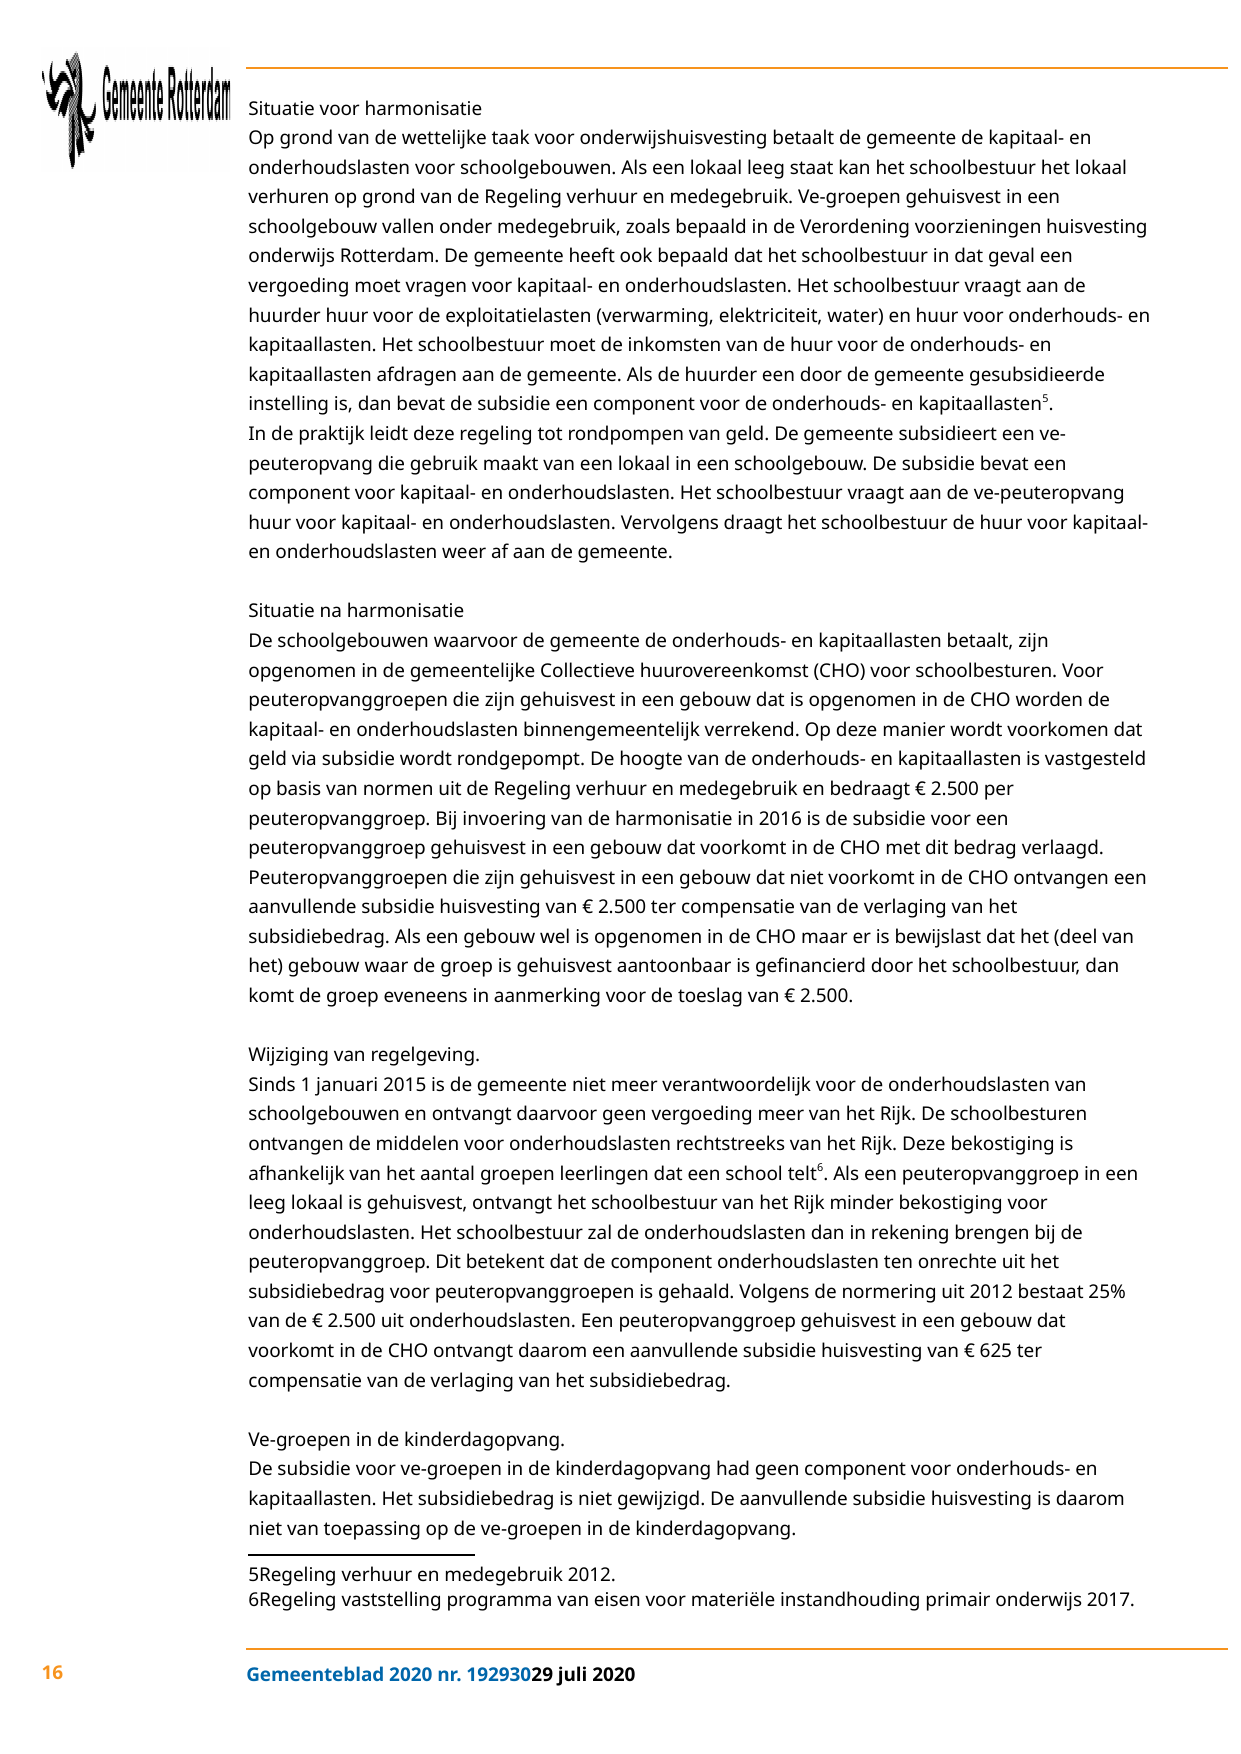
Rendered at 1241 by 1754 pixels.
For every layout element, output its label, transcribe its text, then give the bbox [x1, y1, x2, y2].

text Ve-groepen in de kinderdagopvang. [248, 1426, 1152, 1452]
picture [41, 47, 231, 172]
text In de praktijk leidt deze regeling tot rondpompen van geld. De gemeente subsidieert een ve-peuteropvang die gebruik maakt van een lokaal in een schoolgebouw. De subsidie bevat een component voor kapitaal- en onderhoudslasten. Het schoolbestuur vraagt aan de ve-peuteropvang huur voor kapitaal- en onderhoudslasten. Vervolgens draagt het schoolbestuur de huur voor kapitaal- en onderhoudslasten weer af aan de gemeente. [248, 420, 1152, 564]
text Wijziging van regelgeving. [248, 1041, 1152, 1067]
text Peuteropvanggroepen die zijn gehuisvest in een gebouw dat niet voorkomt in de CHO ontvangen een aanvullende subsidie huisvesting van € 2.500 ter compensatie van de verlaging van het subsidiebedrag. Als een gebouw wel is opgenomen in de CHO maar er is bewijslast dat het (deel van het) gebouw waar de groep is gehuisvest aantoonbaar is gefinancierd door het schoolbestuur, dan komt de groep eveneens in aanmerking voor de toeslag van € 2.500. [248, 864, 1152, 1008]
text Regeling verhuur en medegebruik 2012. [248, 1561, 1152, 1586]
text Sinds 1 januari 2015 is de gemeente niet meer verantwoordelijk voor de onderhoudslasten van schoolgebouwen en ontvangt daarvoor geen vergoeding meer van het Rijk. De schoolbesturen ontvangen de middelen voor onderhoudslasten rechtstreeks van het Rijk. Deze bekostiging is afhankelijk van het aantal groepen leerlingen dat een school telt. Als een peuteropvanggroep in een leeg lokaal is gehuisvest, ontvangt het schoolbestuur van het Rijk minder bekostiging voor onderhoudslasten. Het schoolbestuur zal de onderhoudslasten dan in rekening brengen bij de peuteropvanggroep. Dit betekent dat de component onderhoudslasten ten onrechte uit het subsidiebedrag voor peuteropvanggroepen is gehaald. Volgens de normering uit 2012 bestaat 25% van de € 2.500 uit onderhoudslasten. Een peuteropvanggroep gehuisvest in een gebouw dat voorkomt in de CHO ontvangt daarom een aanvullende subsidie huisvesting van € 625 ter compensatie van de verlaging van het subsidiebedrag. [248, 1071, 1152, 1393]
text Situatie na harmonisatie [248, 598, 1152, 623]
text Op grond van de wettelijke taak voor onderwijshuisvesting betaalt de gemeente de kapitaal- en onderhoudslasten voor schoolgebouwen. Als een lokaal leeg staat kan het schoolbestuur het lokaal verhuren op grond van de Regeling verhuur en medegebruik. Ve-groepen gehuisvest in een schoolgebouw vallen onder medegebruik, zoals bepaald in de Verordening voorzieningen huisvesting onderwijs Rotterdam. De gemeente heeft ook bepaald dat het schoolbestuur in dat geval een vergoeding moet vragen voor kapitaal- en onderhoudslasten. Het schoolbestuur vraagt aan de huurder huur voor de exploitatielasten (verwarming, elektriciteit, water) en huur voor onderhouds- en kapitaallasten. Het schoolbestuur moet de inkomsten van de huur voor de onderhouds- en kapitaallasten afdragen aan de gemeente. Als de huurder een door de gemeente gesubsidieerde instelling is, dan bevat de subsidie een component voor de onderhouds- en kapitaallasten. [248, 124, 1152, 416]
text De subsidie voor ve-groepen in de kinderdagopvang had geen component voor onderhouds- en kapitaallasten. Het subsidiebedrag is niet gewijzigd. De aanvullende subsidie huisvesting is daarom niet van toepassing op de ve-groepen in de kinderdagopvang. [248, 1456, 1152, 1541]
text De schoolgebouwen waarvoor de gemeente de onderhouds- en kapitaallasten betaalt, zijn opgenomen in de gemeentelijke Collectieve huurovereenkomst (CHO) voor schoolbesturen. Voor peuteropvanggroepen die zijn gehuisvest in een gebouw dat is opgenomen in de CHO worden de kapitaal- en onderhoudslasten binnengemeentelijk verrekend. Op deze manier wordt voorkomen dat geld via subsidie wordt rondgepompt. De hoogte van de onderhouds- en kapitaallasten is vastgesteld op basis van normen uit de Regeling verhuur en medegebruik en bedraagt € 2.500 per peuteropvanggroep. Bij invoering van de harmonisatie in 2016 is de subsidie voor een peuteropvanggroep gehuisvest in een gebouw dat voorkomt in de CHO met dit bedrag verlaagd. [248, 627, 1152, 860]
text Regeling vaststelling programma van eisen voor materiële instandhouding primair onderwijs 2017. [248, 1586, 1152, 1612]
text Situatie voor harmonisatie [248, 95, 1152, 121]
